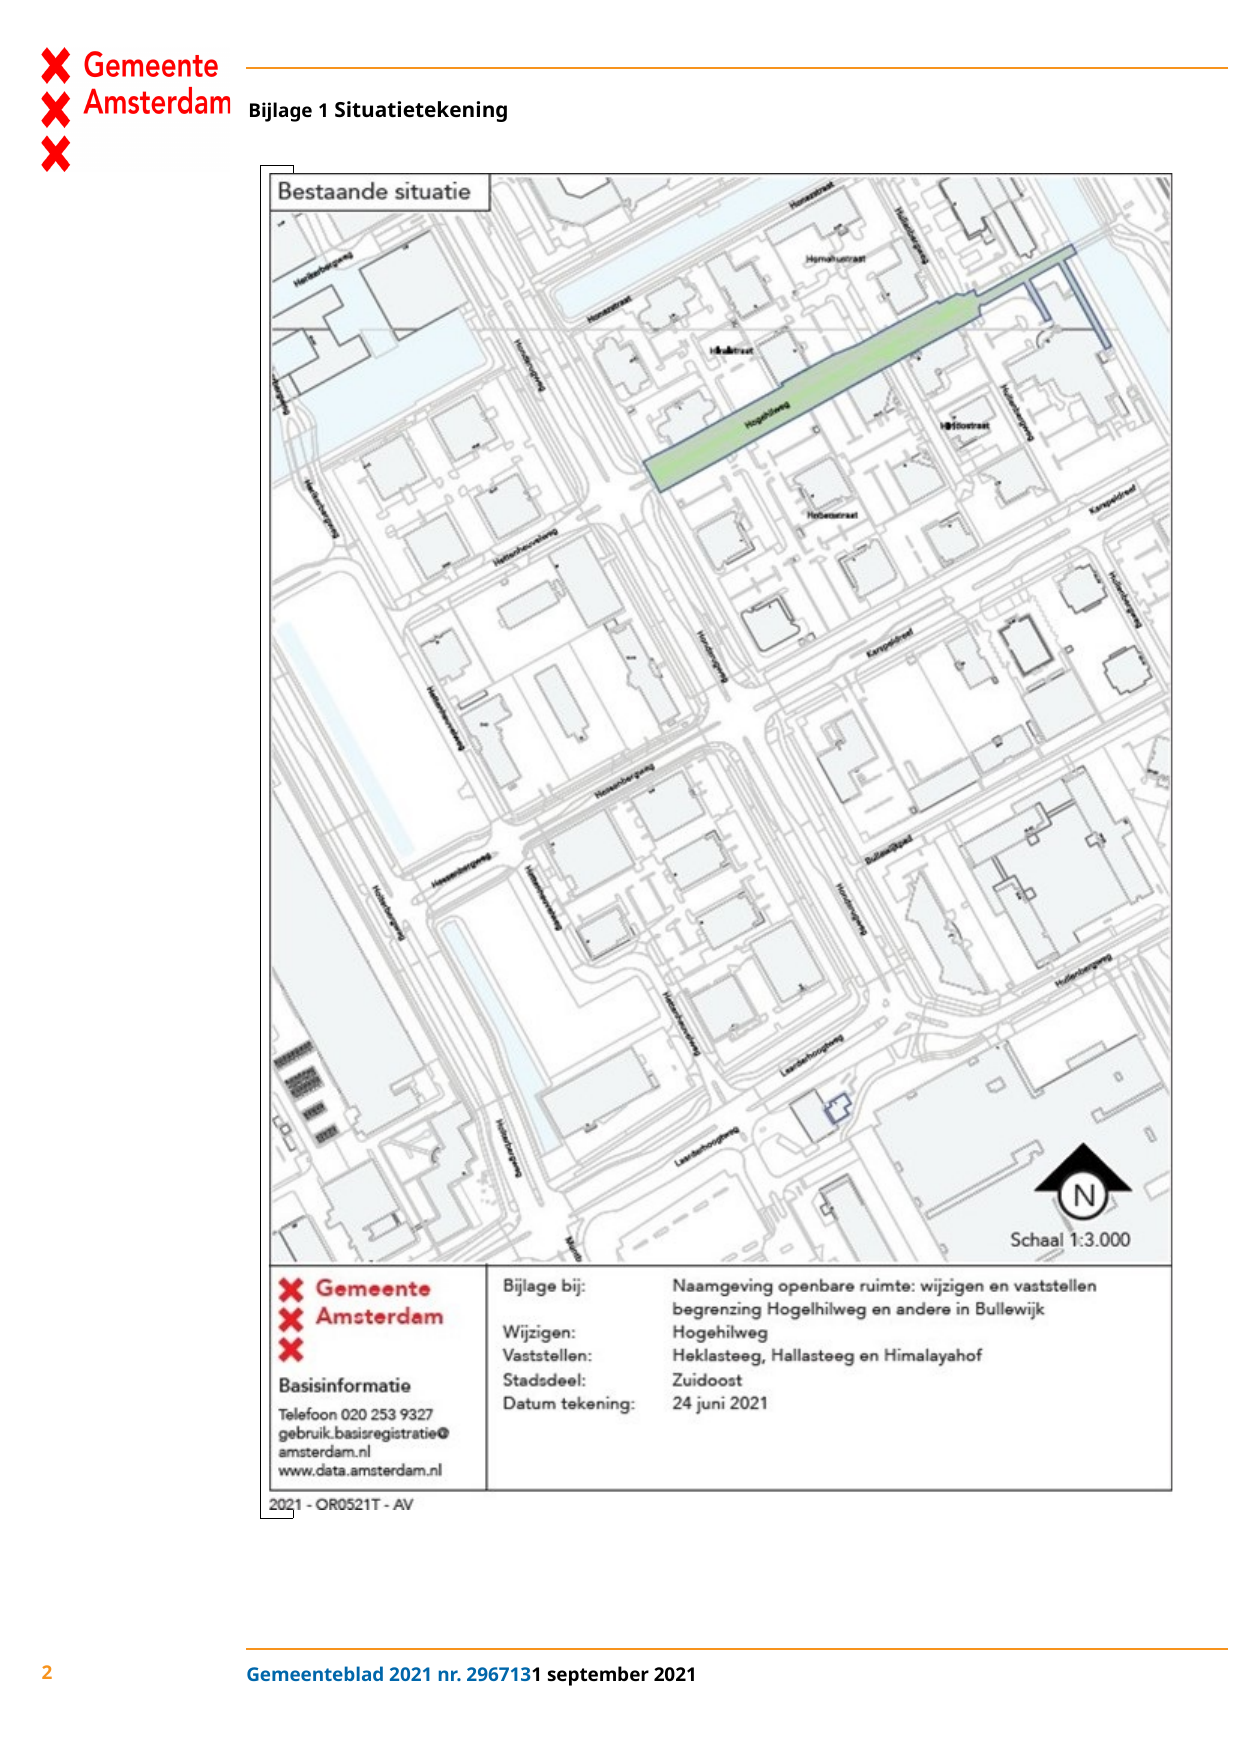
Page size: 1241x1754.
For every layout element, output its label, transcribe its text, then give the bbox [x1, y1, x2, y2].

text Bijlage 1 Situatietekening [248, 95, 1152, 123]
picture [41, 47, 231, 172]
picture [268, 173, 1173, 1510]
